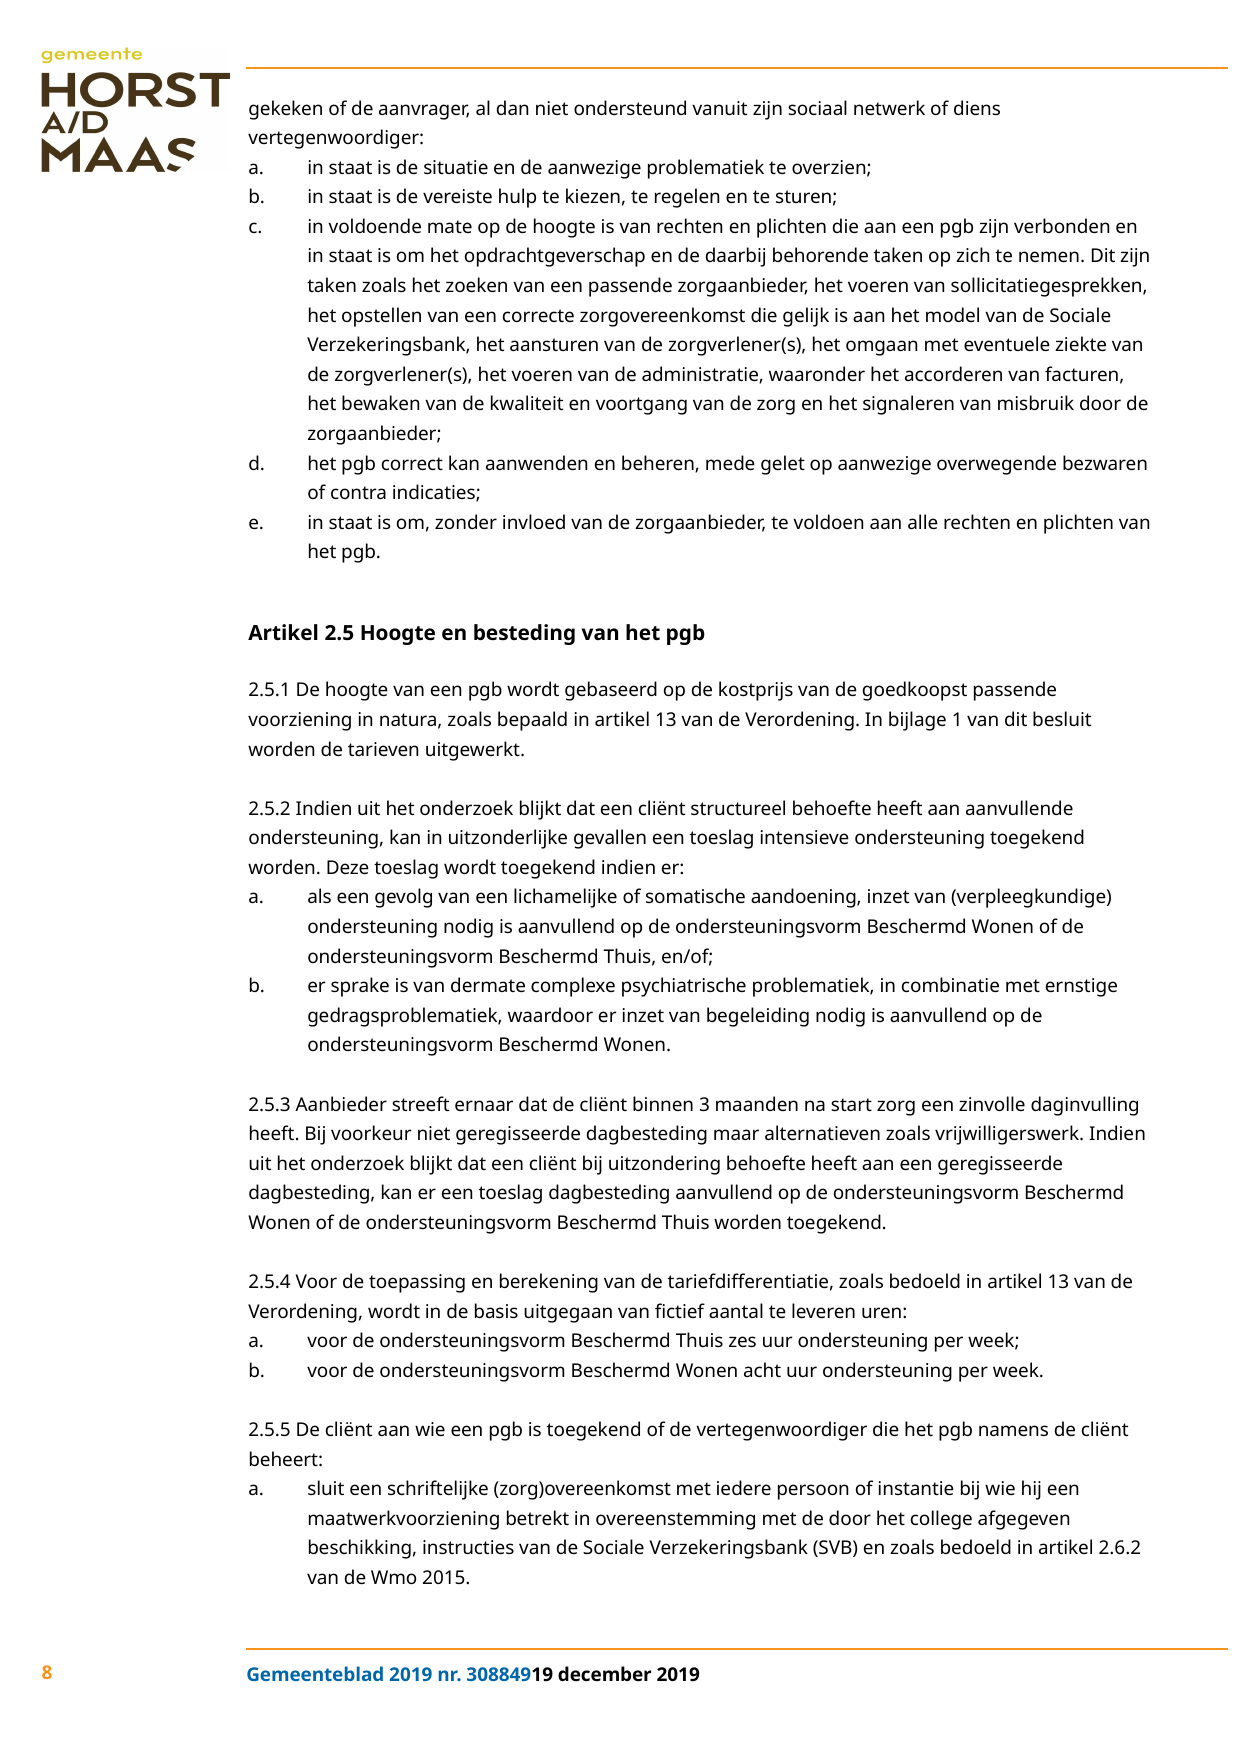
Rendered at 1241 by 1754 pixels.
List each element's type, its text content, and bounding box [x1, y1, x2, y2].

list er sprake is van dermate complexe psychiatrische problematiek, in combinatie met ernstige gedragsproblematiek, waardoor er inzet van begeleiding nodig is aanvullend op de ondersteuningsvorm Beschermd Wonen. [248, 972, 1152, 1057]
list in voldoende mate op de hoogte is van rechten en plichten die aan een pgb zijn verbonden en in staat is om het opdrachtgeverschap en de daarbij behorende taken op zich te nemen. Dit zijn taken zoals het zoeken van een passende zorgaanbieder, het voeren van sollicitatiegesprekken, het opstellen van een correcte zorgovereenkomst die gelijk is aan het model van de Sociale Verzekeringsbank, het aansturen van de zorgverlener(s), het omgaan met eventuele ziekte van de zorgverlener(s), het voeren van de administratie, waaronder het accorderen van facturen, het bewaken van de kwaliteit en voortgang van de zorg en het signaleren van misbruik door de zorgaanbieder; [248, 213, 1152, 446]
text 2.5.5 De cliënt aan wie een pgb is toegekend of de vertegenwoordiger die het pgb namens de cliënt beheert: [248, 1416, 1152, 1471]
text 2.5.3 Aanbieder streeft ernaar dat de cliënt binnen 3 maanden na start zorg een zinvolle daginvulling heeft. Bij voorkeur niet geregisseerde dagbesteding maar alternatieven zoals vrijwilligerswerk. Indien uit het onderzoek blijkt dat een cliënt bij uitzondering behoefte heeft aan een geregisseerde dagbesteding, kan er een toeslag dagbesteding aanvullend op de ondersteuningsvorm Beschermd Wonen of de ondersteuningsvorm Beschermd Thuis worden toegekend. [248, 1091, 1152, 1235]
text gekeken of de aanvrager, al dan niet ondersteund vanuit zijn sociaal netwerk of diens vertegenwoordiger: [248, 95, 1152, 150]
text 2.5.4 Voor de toepassing en berekening van de tariefdifferentiatie, zoals bedoeld in artikel 13 van de Verordening, wordt in de basis uitgegaan van fictief aantal te leveren uren: [248, 1268, 1152, 1323]
list het pgb correct kan aanwenden en beheren, mede gelet op aanwezige overwegende bezwaren of contra indicaties; [248, 450, 1152, 505]
list sluit een schriftelijke (zorg)overeenkomst met iedere persoon of instantie bij wie hij een maatwerkvoorziening betrekt in overeenstemming met de door het college afgegeven beschikking, instructies van de Sociale Verzekeringsbank (SVB) en zoals bedoeld in artikel 2.6.2 van de Wmo 2015. [248, 1475, 1152, 1590]
text 2.5.2 Indien uit het onderzoek blijkt dat een cliënt structureel behoefte heeft aan aanvullende ondersteuning, kan in uitzonderlijke gevallen een toeslag intensieve ondersteuning toegekend worden. Deze toeslag wordt toegekend indien er: [248, 795, 1152, 880]
list in staat is om, zonder invloed van de zorgaanbieder, te voldoen aan alle rechten en plichten van het pgb. [248, 509, 1152, 564]
picture [41, 47, 231, 172]
list voor de ondersteuningsvorm Beschermd Wonen acht uur ondersteuning per week. [248, 1357, 1152, 1383]
list als een gevolg van een lichamelijke of somatische aandoening, inzet van (verpleegkundige) ondersteuning nodig is aanvullend op de ondersteuningsvorm Beschermd Wonen of de ondersteuningsvorm Beschermd Thuis, en/of; [248, 884, 1152, 968]
list voor de ondersteuningsvorm Beschermd Thuis zes uur ondersteuning per week; [248, 1327, 1152, 1353]
text 2.5.1 De hoogte van een pgb wordt gebaseerd op de kostprijs van de goedkoopst passende voorziening in natura, zoals bepaald in artikel 13 van de Verordening. In bijlage 1 van dit besluit worden de tarieven uitgewerkt. [248, 677, 1152, 761]
text Artikel 2.5 Hoogte en besteding van het pgb [248, 618, 1152, 647]
list in staat is de situatie en de aanwezige problematiek te overzien; [248, 154, 1152, 180]
list in staat is de vereiste hulp te kiezen, te regelen en te sturen; [248, 183, 1152, 209]
